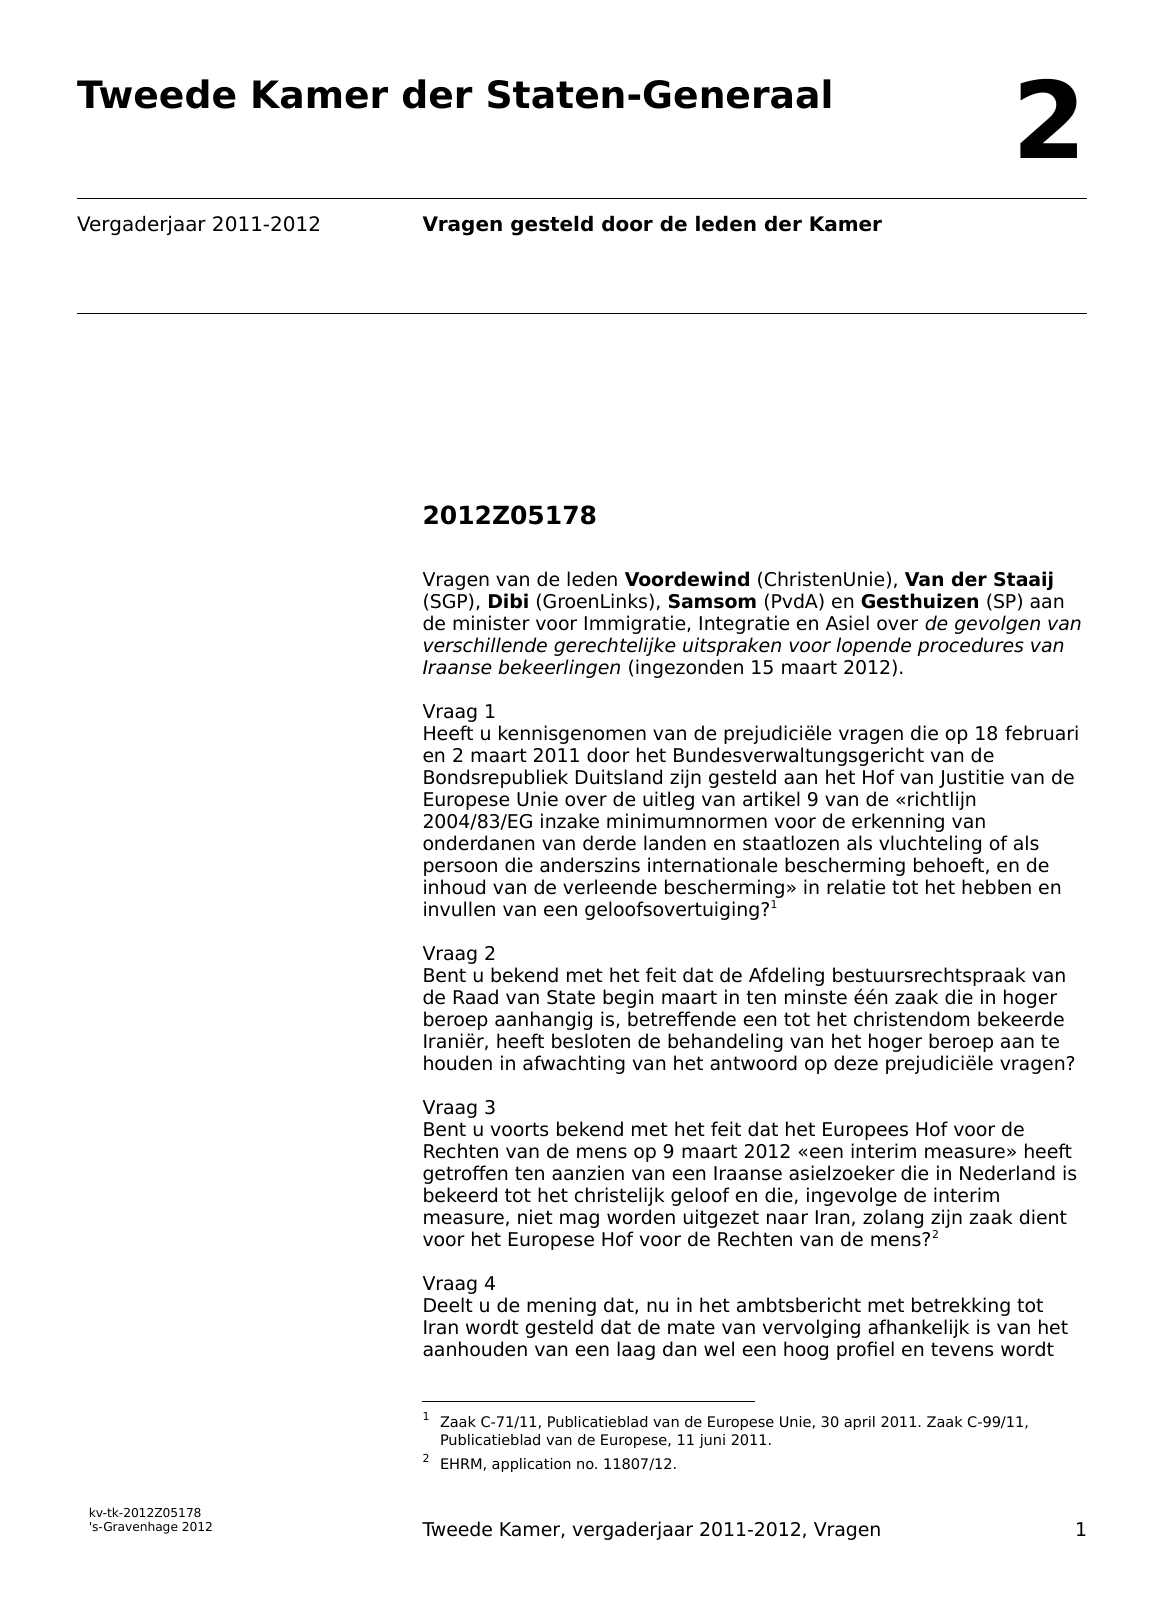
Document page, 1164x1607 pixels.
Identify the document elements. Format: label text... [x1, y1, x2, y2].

text 's-Gravenhage 2012 [88, 1520, 323, 1534]
table_cell Vragen gesteld door de leden der Kamer [422, 199, 1087, 313]
text Bent u bekend met het feit dat de Afdeling bestuursrechtspraak van de Raad van State begin maart in ten minste één zaak die in hoger beroep aanhangig is, betreffende een tot het christendom bekeerde Iraniër, heeft besloten de behandeling van het hoger beroep aan te houden in afwachting van het antwoord op deze prejudiciële vragen? [422, 965, 1087, 1075]
text Vraag 3 [422, 1097, 1087, 1119]
table_cell Vergaderjaar 2011-2012 [77, 199, 422, 313]
text Heeft u kennisgenomen van de prejudiciële vragen die op 18 februari en 2 maart 2011 door het Bundesverwaltungsgericht van de Bondsrepubliek Duitsland zijn gesteld aan het Hof van Justitie van de Europese Unie over de uitleg van artikel 9 van de «richtlijn 2004/83/EG inzake minimumnormen voor de erkenning van onderdanen van derde landen en staatlozen als vluchteling of als persoon die anderszins internationale bescherming behoeft, en de inhoud van de verleende bescherming» in relatie tot het hebben en invullen van een geloofsovertuiging? [422, 723, 1087, 921]
text Vraag 2 [422, 943, 1087, 965]
text Deelt u de mening dat, nu in het ambtsbericht met betrekking tot Iran wordt gesteld dat de mate van vervolging afhankelijk is van het aanhouden van een laag dan wel een hoog profiel en tevens wordt [422, 1295, 1087, 1361]
text Zaak C-71/11, Publicatieblad van de Europese Unie, 30 april 2011. Zaak C-99/11, Publicatieblad van de Europese, 11 juni 2011. [422, 1410, 1087, 1449]
text kv-tk-2012Z05178 [88, 1506, 323, 1520]
text Vragen van de leden Voordewind (ChristenUnie), Van der Staaij (SGP), Dibi (GroenLinks), Samsom (PvdA) en Gesthuizen (SP) aan de minister voor Immigratie, Integratie en Asiel over de gevolgen van verschillende gerechtelijke uitspraken voor lopende procedures van Iraanse bekeerlingen (ingezonden 15 maart 2012). [422, 569, 1087, 679]
table_header 2 [886, 59, 1087, 198]
text Vraag 1 [422, 701, 1087, 723]
text Vraag 4 [422, 1273, 1087, 1295]
text 2012Z05178 [422, 501, 1087, 531]
table_header Tweede Kamer der Staten-Generaal [77, 59, 886, 198]
text Bent u voorts bekend met het feit dat het Europees Hof voor de Rechten van de mens op 9 maart 2012 «een interim measure» heeft getroffen ten aanzien van een Iraanse asielzoeker die in Nederland is bekeerd tot het christelijk geloof en die, ingevolge de interim measure, niet mag worden uitgezet naar Iran, zolang zijn zaak dient voor het Europese Hof voor de Rechten van de mens? [422, 1119, 1087, 1251]
text EHRM, application no. 11807/12. [422, 1452, 1087, 1474]
